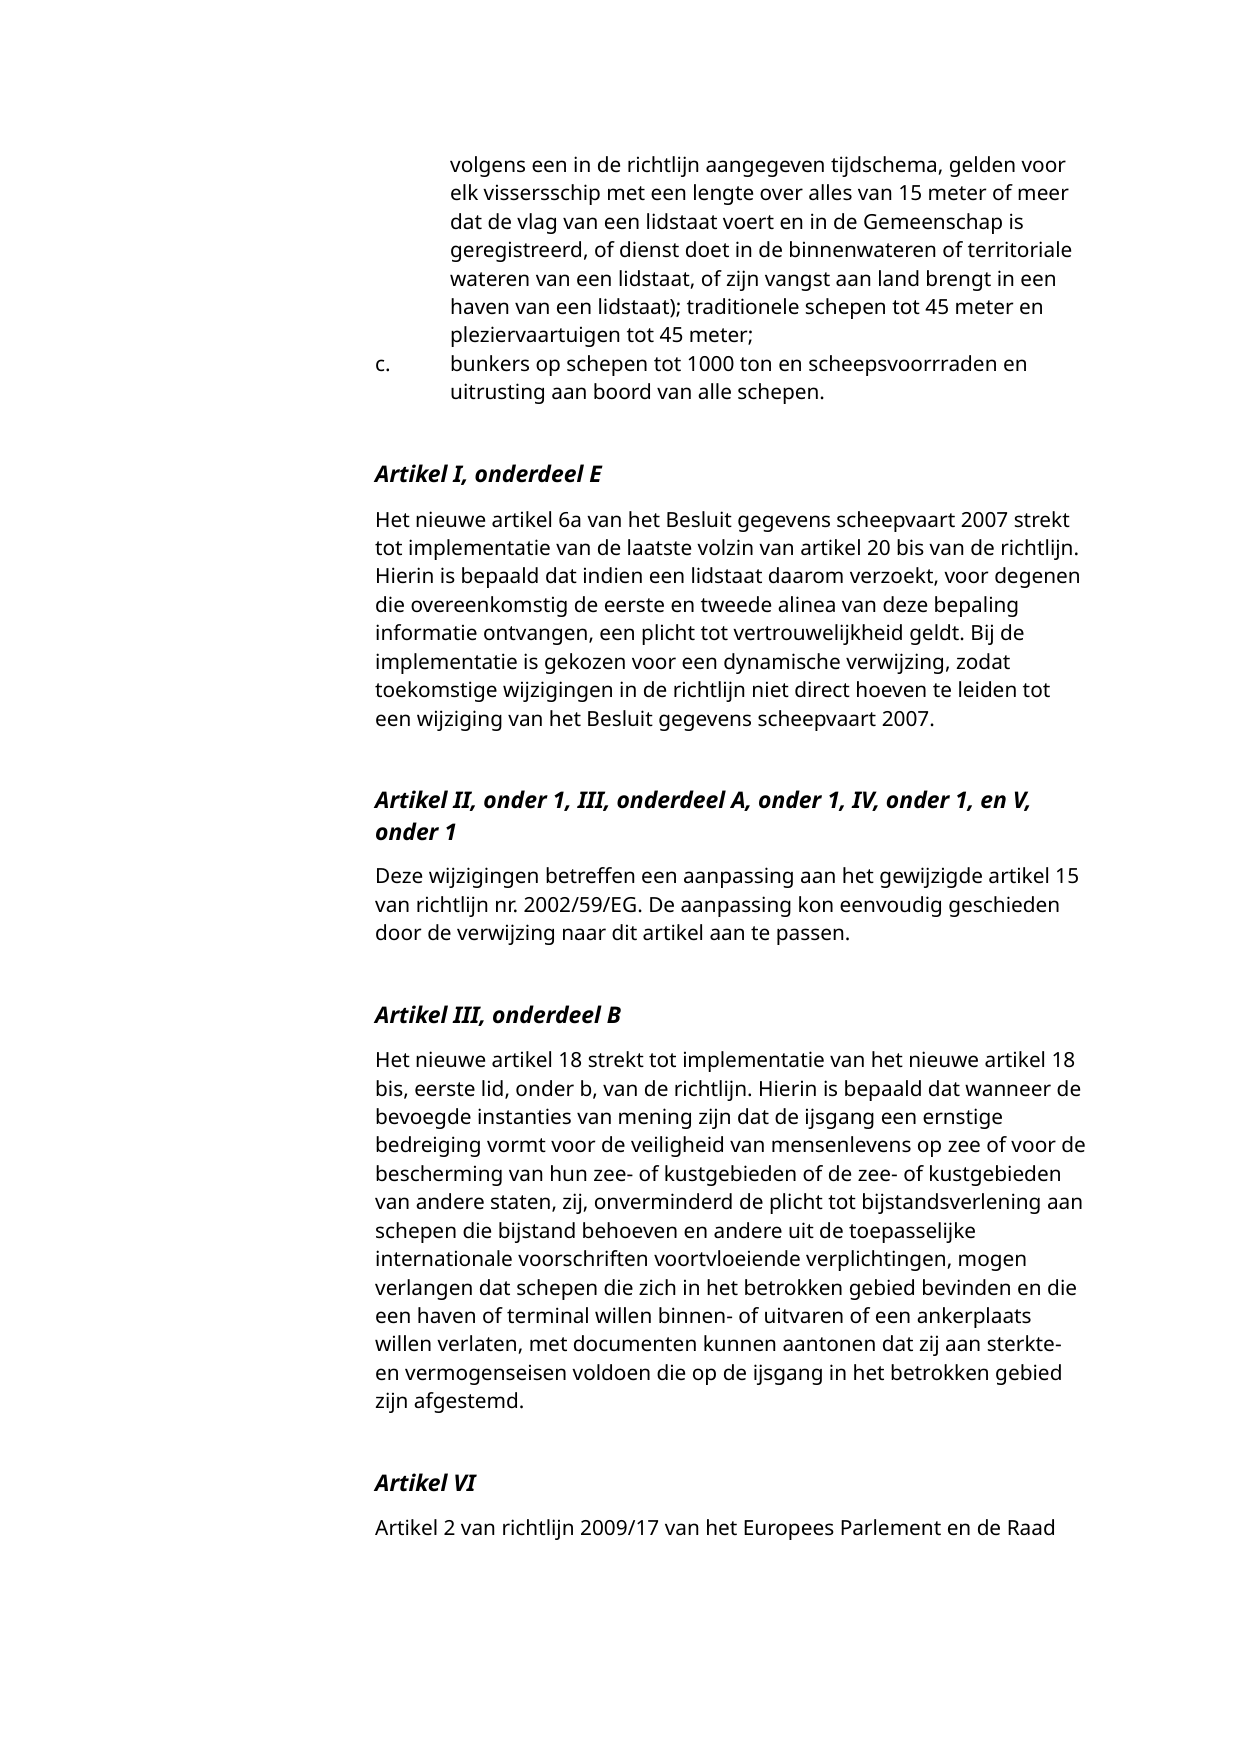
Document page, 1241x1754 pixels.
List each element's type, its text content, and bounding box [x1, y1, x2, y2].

subtitle Artikel II, onder 1, III, onderdeel A, onder 1, IV, onder 1, en V, onder 1 [375, 784, 1090, 847]
text Het nieuwe artikel 18 strekt tot implementatie van het nieuwe artikel 18 bis, eerste lid, onder b, van de richtlijn. Hierin is bepaald dat wanneer de bevoegde instanties van mening zijn dat de ijsgang een ernstige bedreiging vormt voor de veiligheid van mensenlevens op zee of voor de bescherming van hun zee- of kustgebieden of de zee- of kustgebieden van andere staten, zij, onverminderd de plicht tot bijstandsverlening aan schepen die bijstand behoeven en andere uit de toepasselijke internationale voorschriften voortvloeiende verplichtingen, mogen verlangen dat schepen die zich in het betrokken gebied bevinden en die een haven of terminal willen binnen- of uitvaren of een ankerplaats willen verlaten, met documenten kunnen aantonen dat zij aan sterkte- en vermogenseisen voldoen die op de ijsgang in het betrokken gebied zijn afgestemd. [375, 1045, 1090, 1415]
text Het nieuwe artikel 6a van het Besluit gegevens scheepvaart 2007 strekt tot implementatie van de laatste volzin van artikel 20 bis van de richtlijn. Hierin is bepaald dat indien een lidstaat daarom verzoekt, voor degenen die overeenkomstig de eerste en tweede alinea van deze bepaling informatie ontvangen, een plicht tot vertrouwelijkheid geldt. Bij de implementatie is gekozen voor een dynamische verwijzing, zodat toekomstige wijzigingen in de richtlijn niet direct hoeven te leiden tot een wijziging van het Besluit gegevens scheepvaart 2007. [375, 505, 1090, 732]
subtitle Artikel III, onderdeel B [375, 999, 1090, 1030]
text Artikel 2 van richtlijn 2009/17 van het Europees Parlement en de Raad [375, 1513, 1090, 1542]
list volgens een in de richtlijn aangegeven tijdschema, gelden voor elk vissersschip met een lengte over alles van 15 meter of meer dat de vlag van een lidstaat voert en in de Gemeenschap is geregistreerd, of dienst doet in de binnenwateren of territoriale wateren van een lidstaat, of zijn vangst aan land brengt in een haven van een lidstaat); traditionele schepen tot 45 meter en pleziervaartuigen tot 45 meter; [375, 150, 1090, 349]
subtitle Artikel I, onderdeel E [375, 458, 1090, 490]
list bunkers op schepen tot 1000 ton en scheepsvoorrraden en uitrusting aan boord van alle schepen. [375, 349, 1090, 406]
subtitle Artikel VI [375, 1467, 1090, 1498]
text Deze wijzigingen betreffen een aanpassing aan het gewijzigde artikel 15 van richtlijn nr. 2002/59/EG. De aanpassing kon eenvoudig geschieden door de verwijzing naar dit artikel aan te passen. [375, 862, 1090, 947]
